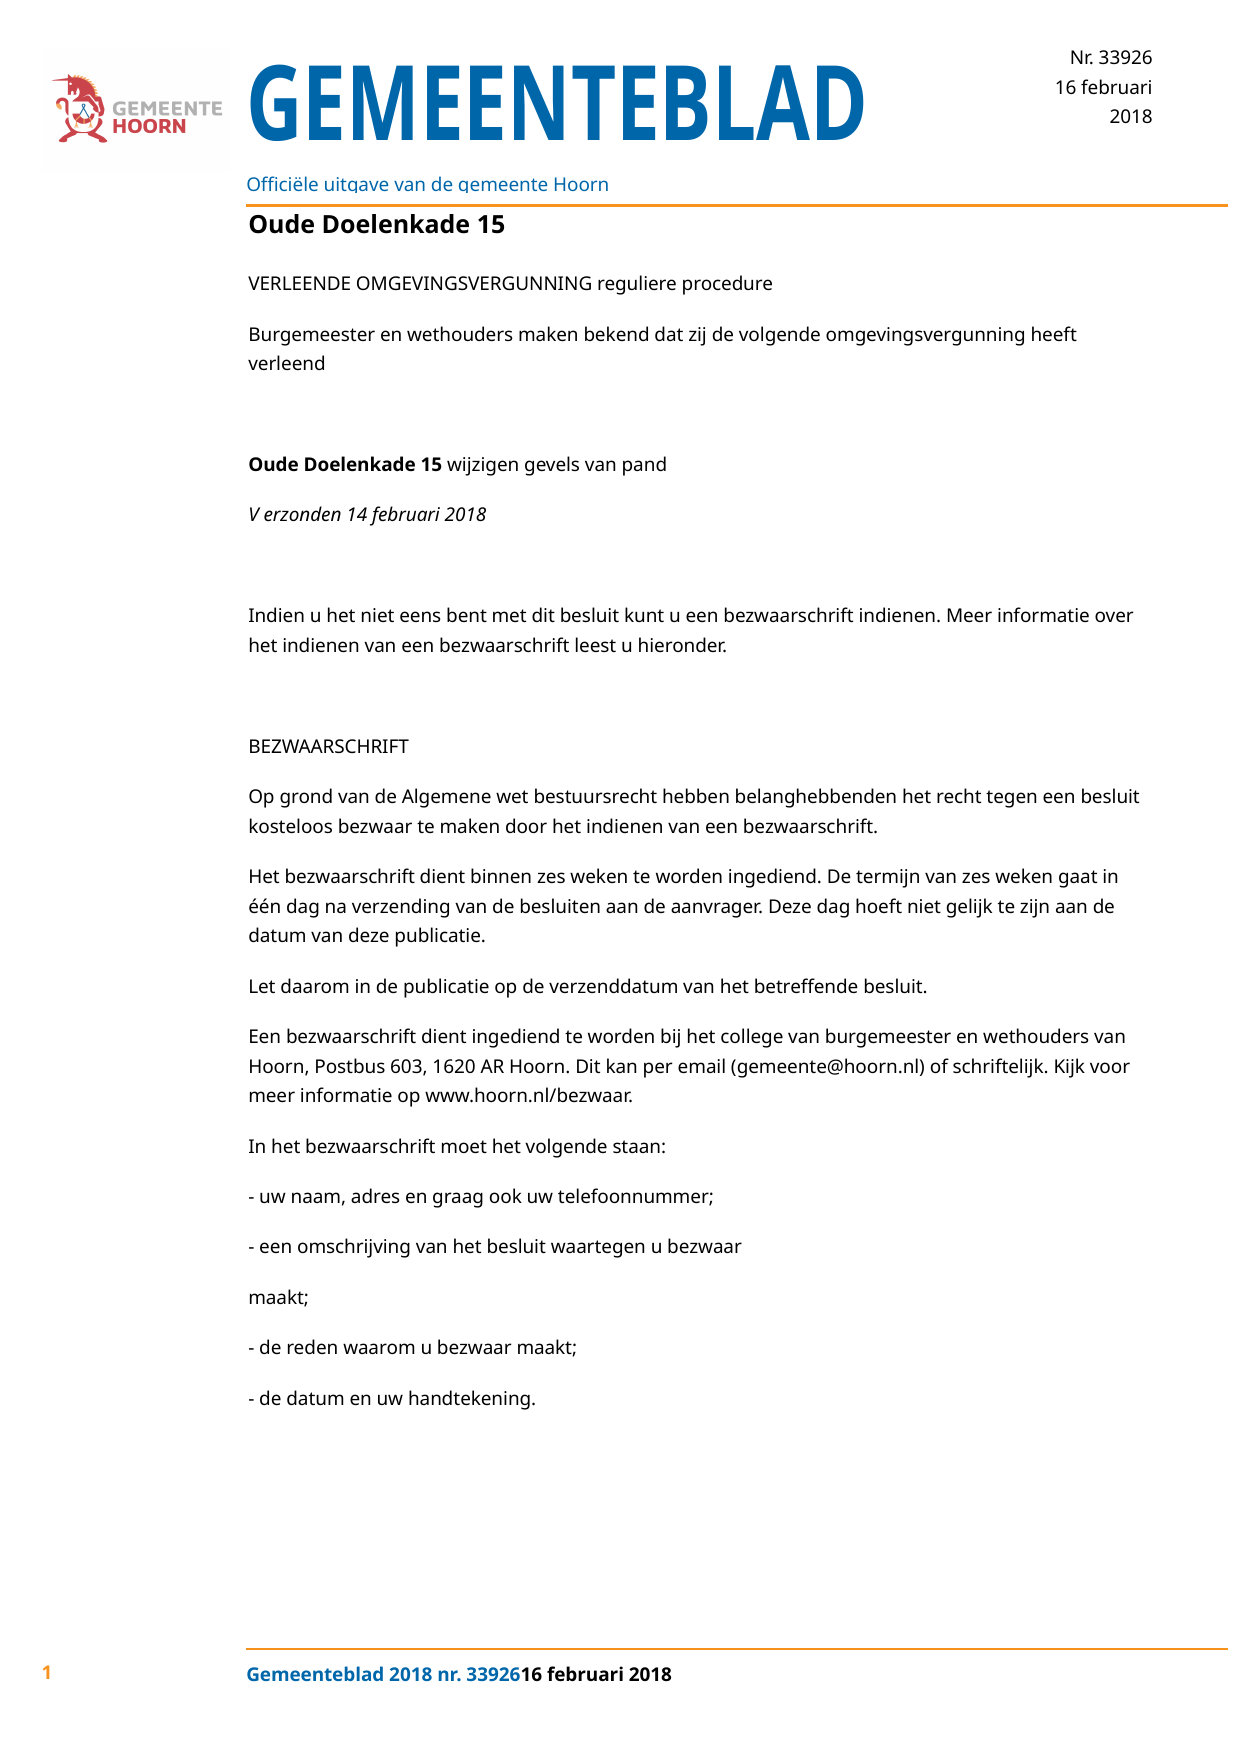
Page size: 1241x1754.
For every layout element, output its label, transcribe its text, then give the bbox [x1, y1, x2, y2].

text Burgemeester en wethouders maken bekend dat zij de volgende omgevingsvergunning heeft verleend [248, 321, 1152, 376]
text - een omschrijving van het besluit waartegen u bezwaar [248, 1234, 1152, 1259]
picture [41, 47, 231, 172]
text Op grond van de Algemene wet bestuursrecht hebben belanghebbenden het recht tegen een besluit kosteloos bezwaar te maken door het indienen van een bezwaarschrift. [248, 783, 1152, 838]
text Het bezwaarschrift dient binnen zes weken te worden ingediend. De termijn van zes weken gaat in één dag na verzending van de besluiten aan de aanvrager. Deze dag hoeft niet gelijk te zijn aan de datum van deze publicatie. [248, 863, 1152, 948]
text VERLEENDE OMGEVINGSVERGUNNING reguliere procedure [248, 270, 1152, 296]
text Indien u het niet eens bent met dit besluit kunt u een bezwaarschrift indienen. Meer informatie over het indienen van een bezwaarschrift leest u hieronder. [248, 602, 1152, 658]
text Let daarom in de publicatie op de verzenddatum van het betreffende besluit. [248, 973, 1152, 998]
text - de reden waarom u bezwaar maakt; [248, 1334, 1152, 1360]
text BEZWAARSCHRIFT [248, 733, 1152, 758]
text Oude Doelenkade 15 [248, 207, 1152, 241]
text In het bezwaarschrift moet het volgende staan: [248, 1133, 1152, 1158]
text maakt; [248, 1284, 1152, 1310]
text - uw naam, adres en graag ook uw telefoonnummer; [248, 1183, 1152, 1209]
text Een bezwaarschrift dient ingediend te worden bij het college van burgemeester en wethouders van Hoorn, Postbus 603, 1620 AR Hoorn. Dit kan per email (gemeente@hoorn.nl) of schriftelijk. Kijk voor meer informatie op www.hoorn.nl/bezwaar. [248, 1023, 1152, 1108]
text V erzonden 14 februari 2018 [248, 502, 1152, 527]
text - de datum en uw handtekening. [248, 1385, 1152, 1411]
text Oude Doelenkade 15 wijzigen gevels van pand [248, 451, 1152, 477]
